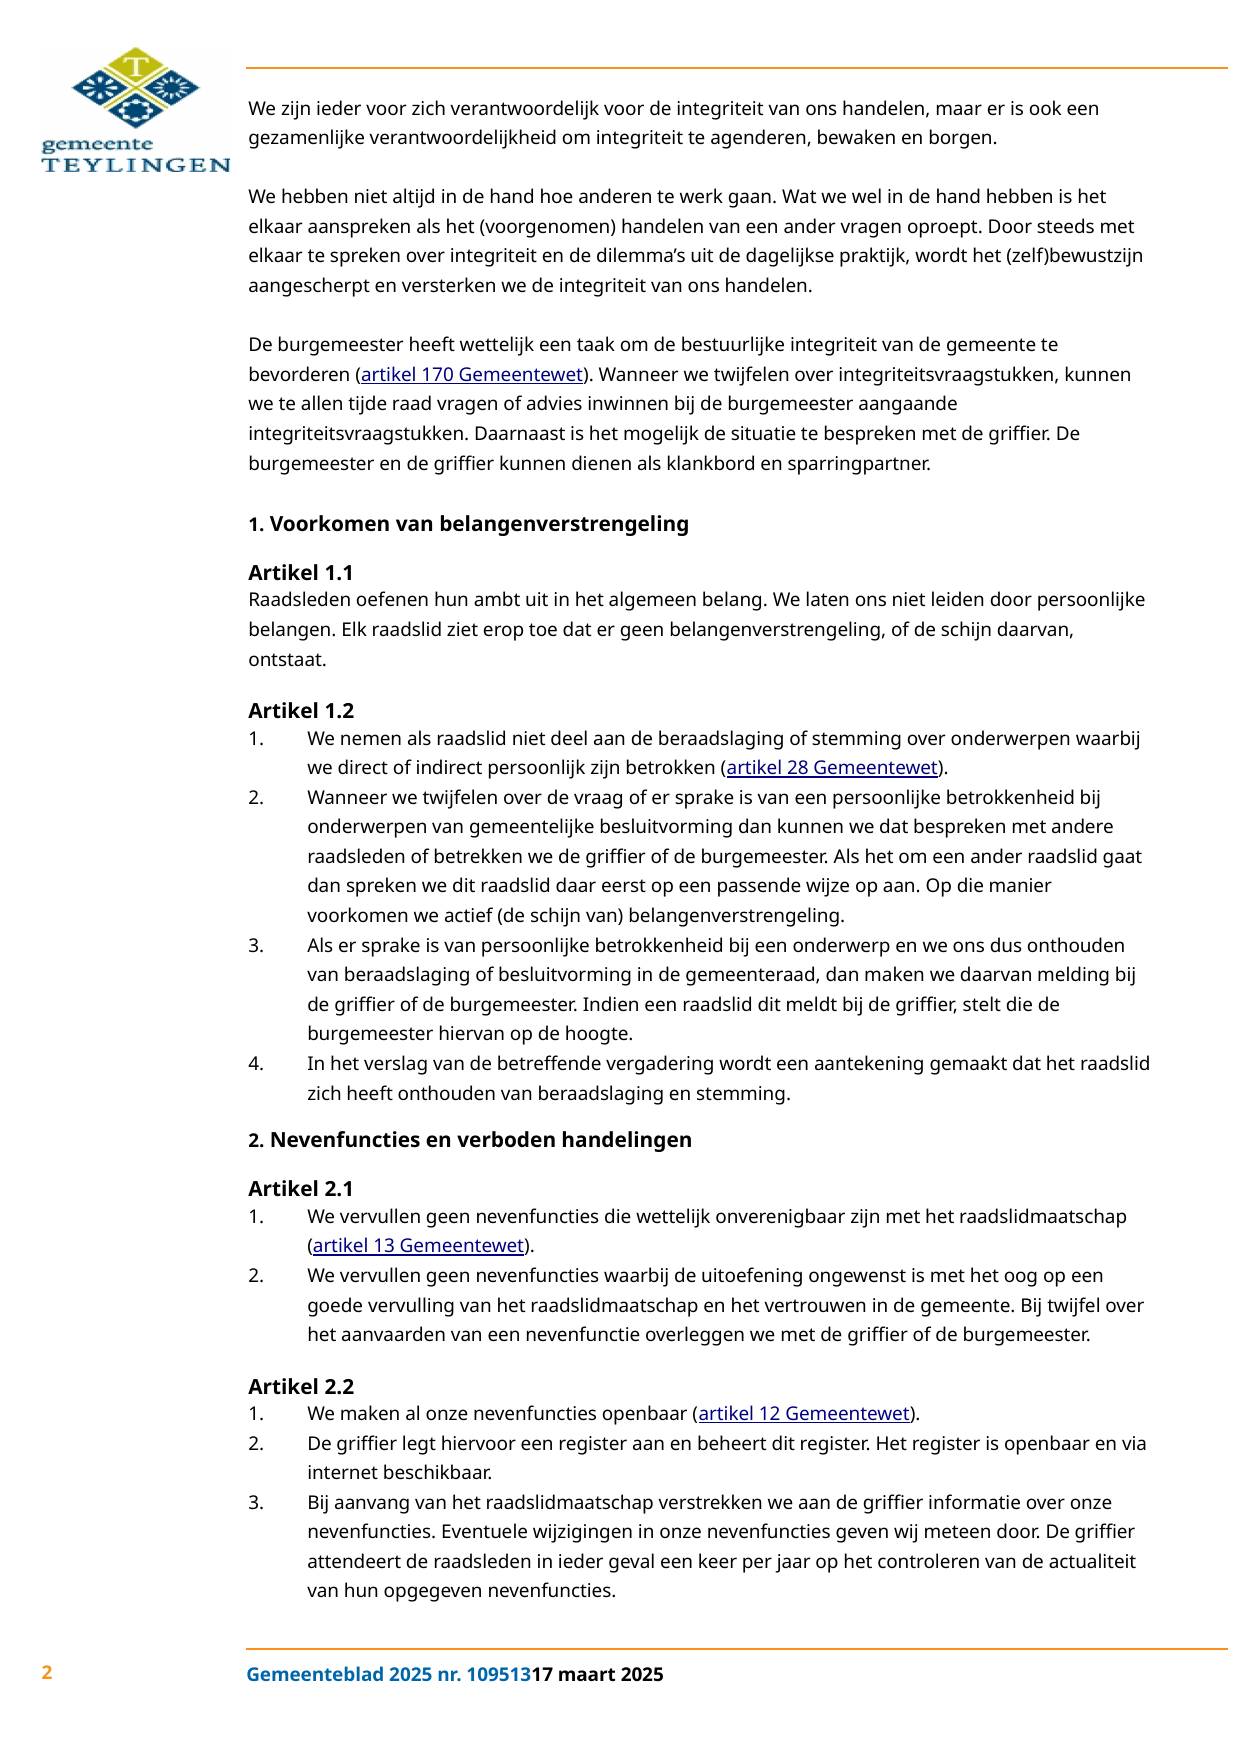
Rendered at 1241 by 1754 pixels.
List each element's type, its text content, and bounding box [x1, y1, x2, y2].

text Artikel 2.1 [248, 1174, 1152, 1203]
text We zijn ieder voor zich verantwoordelijk voor de integriteit van ons handelen, maar er is ook een gezamenlijke verantwoordelijkheid om integriteit te agenderen, bewaken en borgen. [248, 95, 1152, 150]
text Artikel 1.1 [248, 558, 1152, 587]
text 2. Nevenfuncties en verboden handelingen [248, 1125, 1152, 1154]
list Als er sprake is van persoonlijke betrokkenheid bij een onderwerp en we ons dus onthouden van beraadslaging of besluitvorming in de gemeenteraad, dan maken we daarvan melding bij de griffier of de burgemeester. Indien een raadslid dit meldt bij de griffier, stelt die de burgemeester hiervan op de hoogte. [248, 932, 1152, 1046]
list In het verslag van de betreffende vergadering wordt een aantekening gemaakt dat het raadslid zich heeft onthouden van beraadslaging en stemming. [248, 1050, 1152, 1105]
text Artikel 2.2 [248, 1372, 1152, 1400]
text 1. Voorkomen van belangenverstrengeling [248, 509, 1152, 537]
list We vervullen geen nevenfuncties die wettelijk onverenigbaar zijn met het raadslidmaatschap (artikel 13 Gemeentewet). [248, 1203, 1152, 1258]
text We hebben niet altijd in de hand hoe anderen te werk gaan. Wat we wel in de hand hebben is het elkaar aanspreken als het (voorgenomen) handelen van een ander vragen oproept. Door steeds met elkaar te spreken over integriteit en de dilemma’s uit de dagelijkse praktijk, wordt het (zelf)bewustzijn aangescherpt en versterken we de integriteit van ons handelen. [248, 183, 1152, 298]
list We nemen als raadslid niet deel aan de beraadslaging of stemming over onderwerpen waarbij we direct of indirect persoonlijk zijn betrokken (artikel 28 Gemeentewet). [248, 725, 1152, 780]
list De griffier legt hiervoor een register aan en beheert dit register. Het register is openbaar en via internet beschikbaar. [248, 1430, 1152, 1485]
text Artikel 1.2 [248, 696, 1152, 725]
picture [41, 47, 231, 172]
list Wanneer we twijfelen over de vraag of er sprake is van een persoonlijke betrokkenheid bij onderwerpen van gemeentelijke besluitvorming dan kunnen we dat bespreken met andere raadsleden of betrekken we de griffier of de burgemeester. Als het om een ander raadslid gaat dan spreken we dit raadslid daar eerst op een passende wijze op aan. Op die manier voorkomen we actief (de schijn van) belangenverstrengeling. [248, 784, 1152, 928]
text Raadsleden oefenen hun ambt uit in het algemeen belang. We laten ons niet leiden door persoonlijke belangen. Elk raadslid ziet erop toe dat er geen belangenverstrengeling, of de schijn daarvan, ontstaat. [248, 587, 1152, 672]
list Bij aanvang van het raadslidmaatschap verstrekken we aan de griffier informatie over onze nevenfuncties. Eventuele wijzigingen in onze nevenfuncties geven wij meteen door. De griffier attendeert de raadsleden in ieder geval een keer per jaar op het controleren van de actualiteit van hun opgegeven nevenfuncties. [248, 1489, 1152, 1603]
list We vervullen geen nevenfuncties waarbij de uitoefening ongewenst is met het oog op een goede vervulling van het raadslidmaatschap en het vertrouwen in de gemeente. Bij twijfel over het aanvaarden van een nevenfunctie overleggen we met de griffier of de burgemeester. [248, 1262, 1152, 1347]
text De burgemeester heeft wettelijk een taak om de bestuurlijke integriteit van de gemeente te bevorderen (artikel 170 Gemeentewet). Wanneer we twijfelen over integriteitsvraagstukken, kunnen we te allen tijde raad vragen of advies inwinnen bij de burgemeester aangaande integriteitsvraagstukken. Daarnaast is het mogelijk de situatie te bespreken met de griffier. De burgemeester en de griffier kunnen dienen als klankbord en sparringpartner. [248, 331, 1152, 476]
list We maken al onze nevenfuncties openbaar (artikel 12 Gemeentewet). [248, 1400, 1152, 1426]
